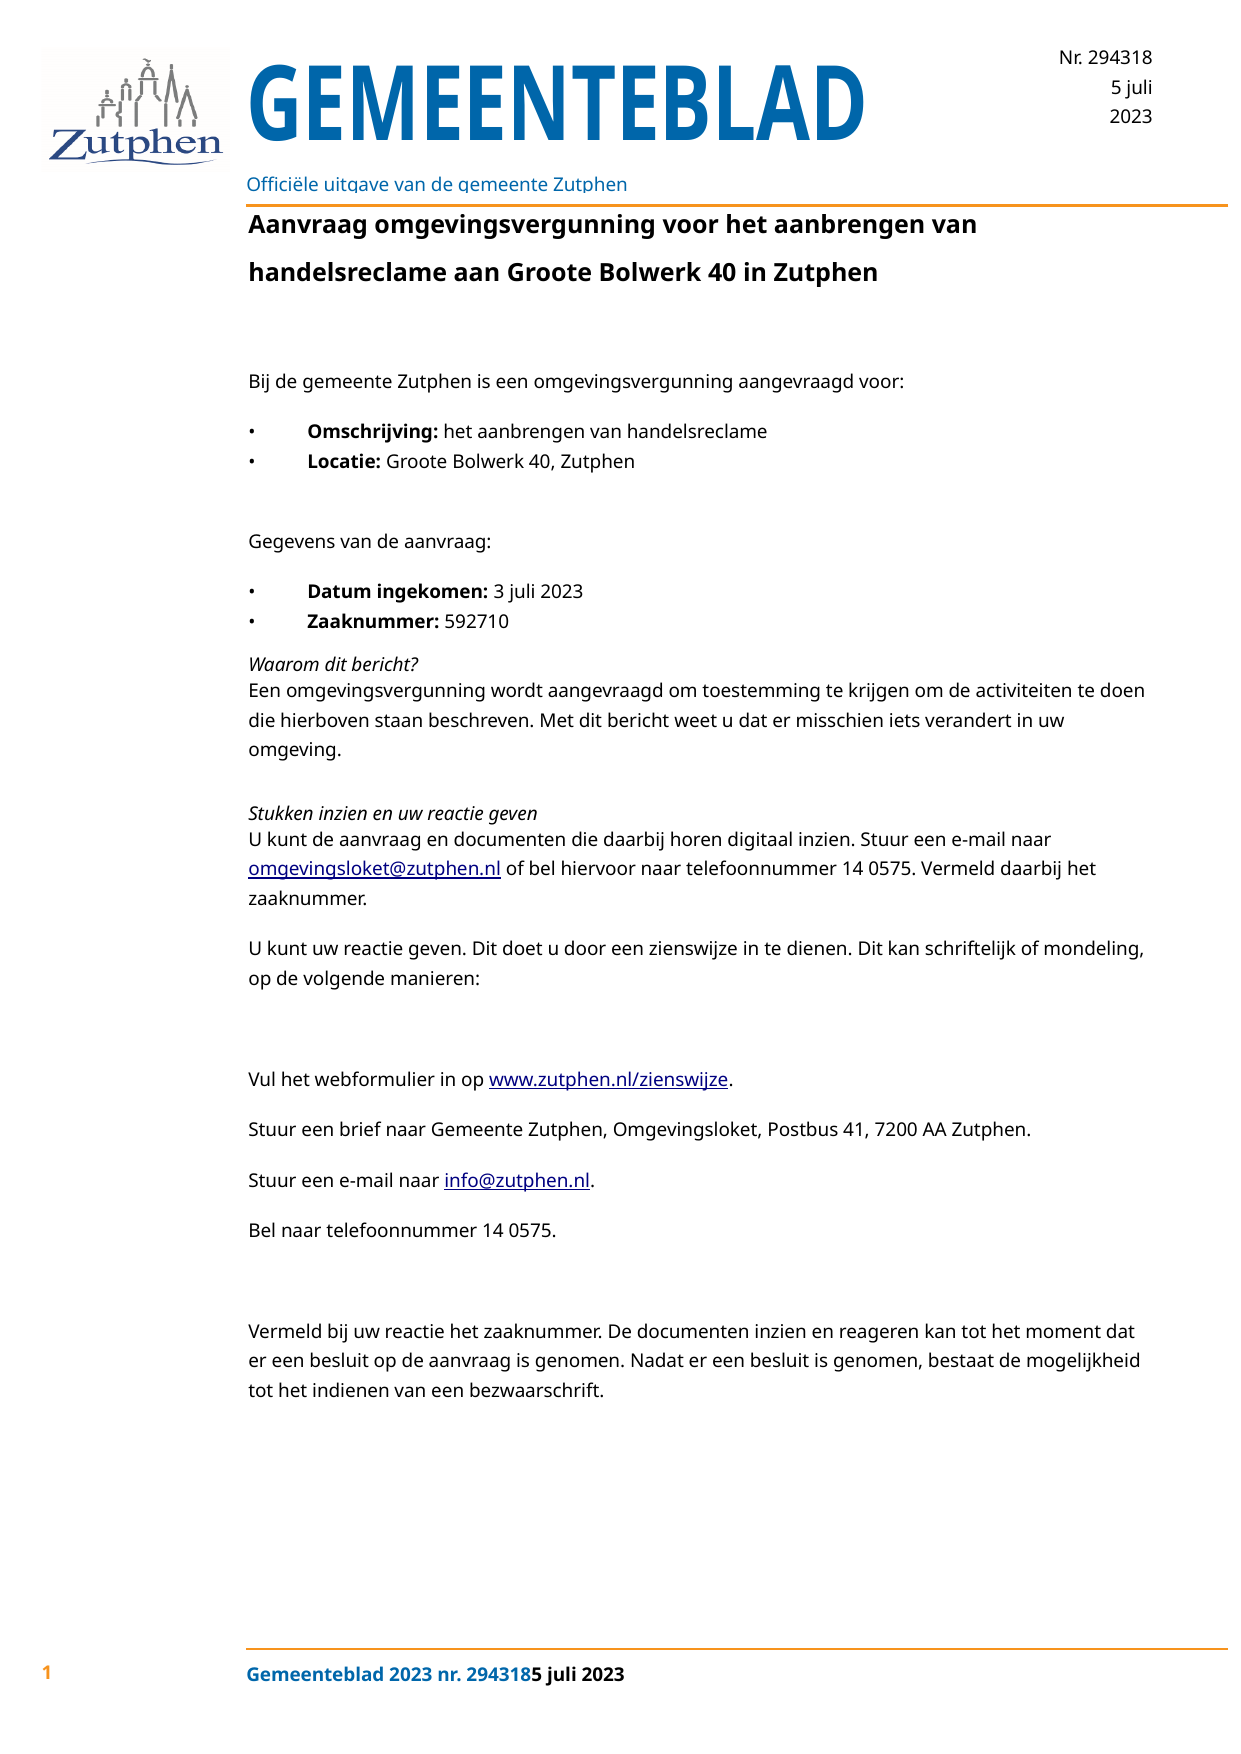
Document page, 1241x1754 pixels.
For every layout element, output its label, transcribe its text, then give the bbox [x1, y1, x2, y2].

text Waarom dit bericht? [248, 651, 1152, 677]
text Bij de gemeente Zutphen is een omgevingsvergunning aangevraagd voor: [248, 368, 1152, 394]
text Gegevens van de aanvraag: [248, 528, 1152, 554]
text U kunt uw reactie geven. Dit doet u door een zienswijze in te dienen. Dit kan schriftelijk of mondeling, op de volgende manieren: [248, 936, 1152, 991]
text Vermeld bij uw reactie het zaaknummer. De documenten inzien en reageren kan tot het moment dat er een besluit op de aanvraag is genomen. Nadat er een besluit is genomen, bestaat de mogelijkheid tot het indienen van een bezwaarschrift. [248, 1318, 1152, 1403]
list Omschrijving: het aanbrengen van handelsreclame [248, 419, 1152, 444]
picture [41, 47, 231, 172]
list Zaaknummer: 592710 [248, 608, 1152, 634]
text Stuur een brief naar Gemeente Zutphen, Omgevingsloket, Postbus 41, 7200 AA Zutphen. [248, 1116, 1152, 1142]
text Stuur een e-mail naar info@zutphen.nl. [248, 1167, 1152, 1193]
text Vul het webformulier in op www.zutphen.nl/zienswijze. [248, 1066, 1152, 1092]
text Stukken inzien en uw reactie geven [248, 800, 1152, 826]
text Aanvraag omgevingsvergunning voor het aanbrengen van handelsreclame aan Groote Bolwerk 40 in Zutphen [248, 207, 1152, 288]
list Locatie: Groote Bolwerk 40, Zutphen [248, 448, 1152, 474]
text Bel naar telefoonnummer 14 0575. [248, 1217, 1152, 1243]
text U kunt de aanvraag en documenten die daarbij horen digitaal inzien. Stuur een e-mail naar omgevingsloket@zutphen.nl of bel hiervoor naar telefoonnummer 14 0575. Vermeld daarbij het zaaknummer. [248, 826, 1152, 911]
list Datum ingekomen: 3 juli 2023 [248, 579, 1152, 604]
text Een omgevingsvergunning wordt aangevraagd om toestemming te krijgen om de activiteiten te doen die hierboven staan beschreven. Met dit bericht weet u dat er misschien iets verandert in uw omgeving. [248, 677, 1152, 762]
